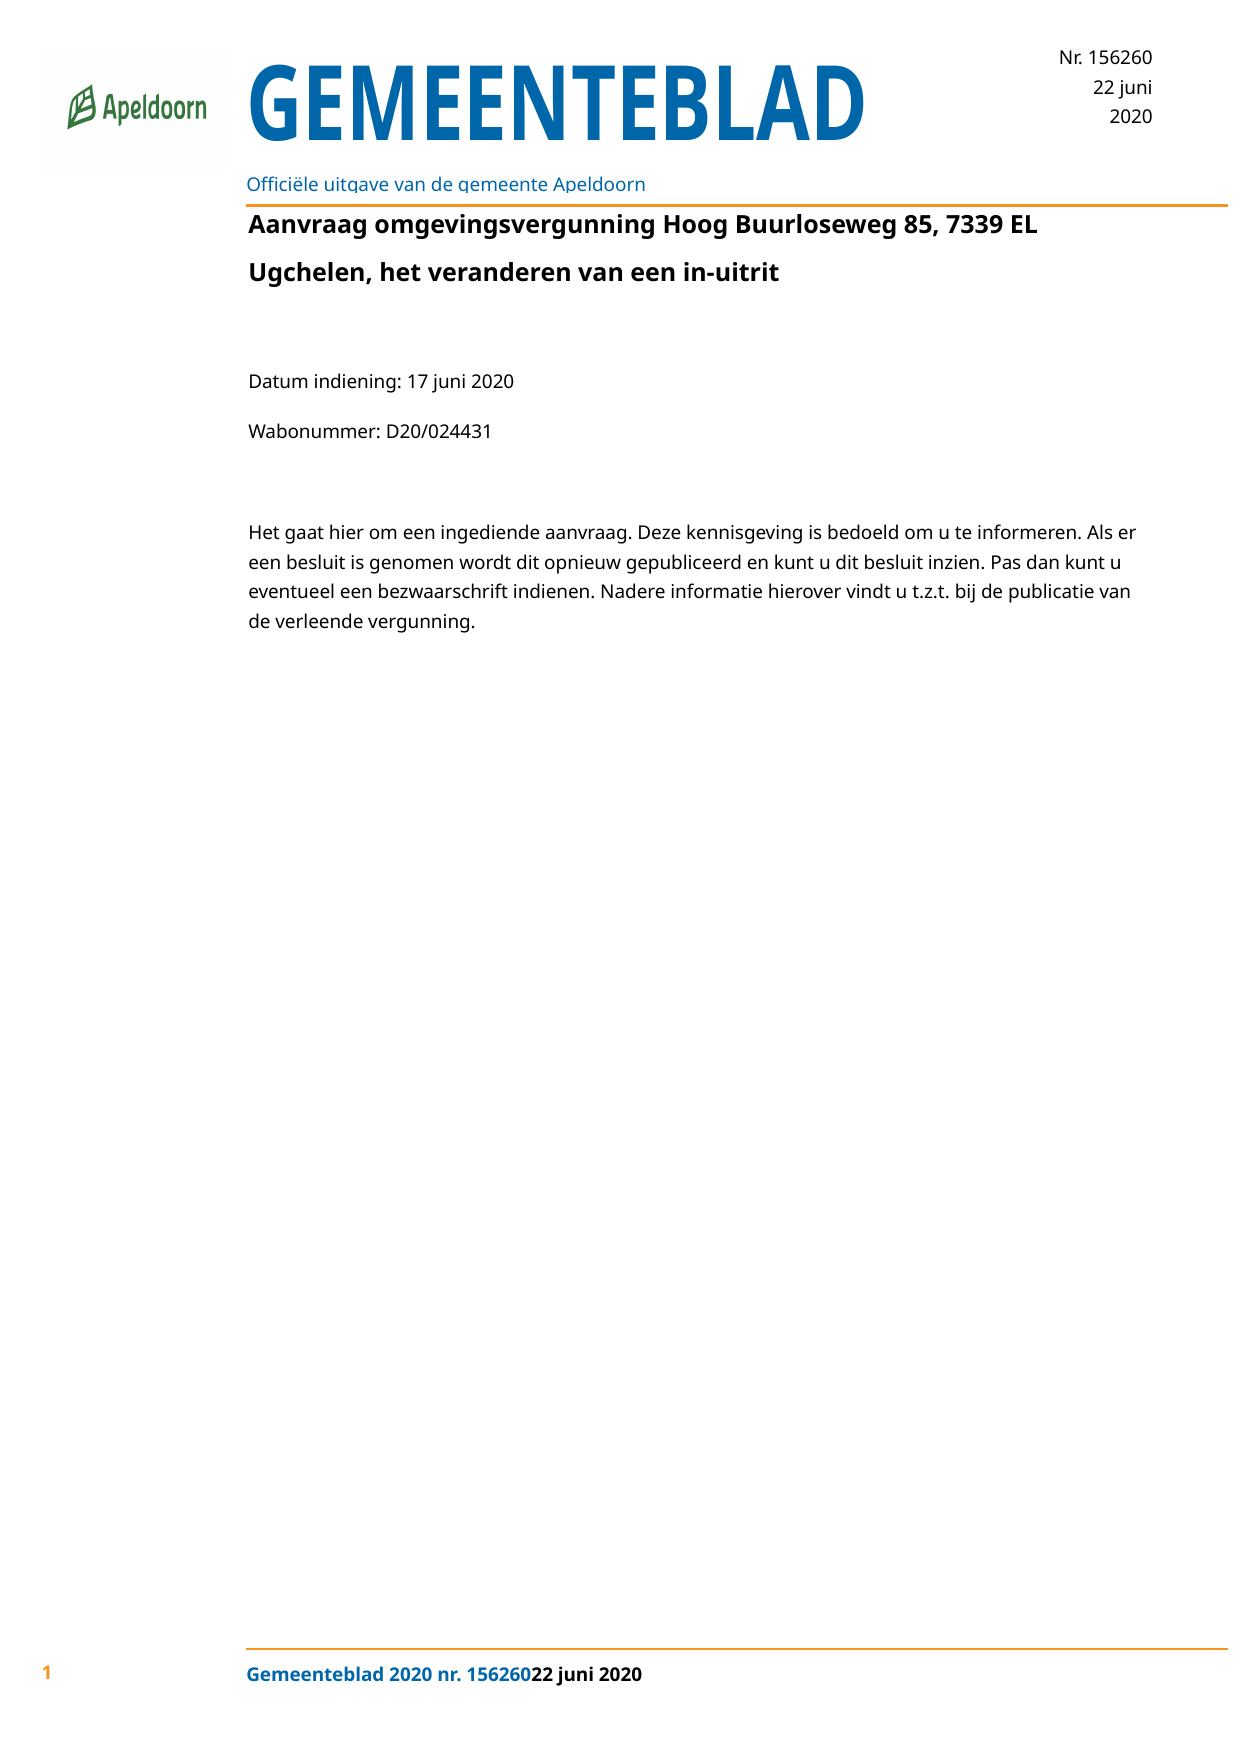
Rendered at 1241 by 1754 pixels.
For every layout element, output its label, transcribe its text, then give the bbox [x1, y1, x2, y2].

text Aanvraag omgevingsvergunning Hoog Buurloseweg 85, 7339 EL Ugchelen, het veranderen van een in-uitrit [248, 207, 1152, 288]
text Het gaat hier om een ingediende aanvraag. Deze kennisgeving is bedoeld om u te informeren. Als er een besluit is genomen wordt dit opnieuw gepubliceerd en kunt u dit besluit inzien. Pas dan kunt u eventueel een bezwaarschrift indienen. Nadere informatie hierover vindt u t.z.t. bij de publicatie van de verleende vergunning. [248, 519, 1152, 634]
text Wabonummer: D20/024431 [248, 419, 1152, 444]
picture [41, 47, 231, 172]
text Datum indiening: 17 juni 2020 [248, 368, 1152, 394]
